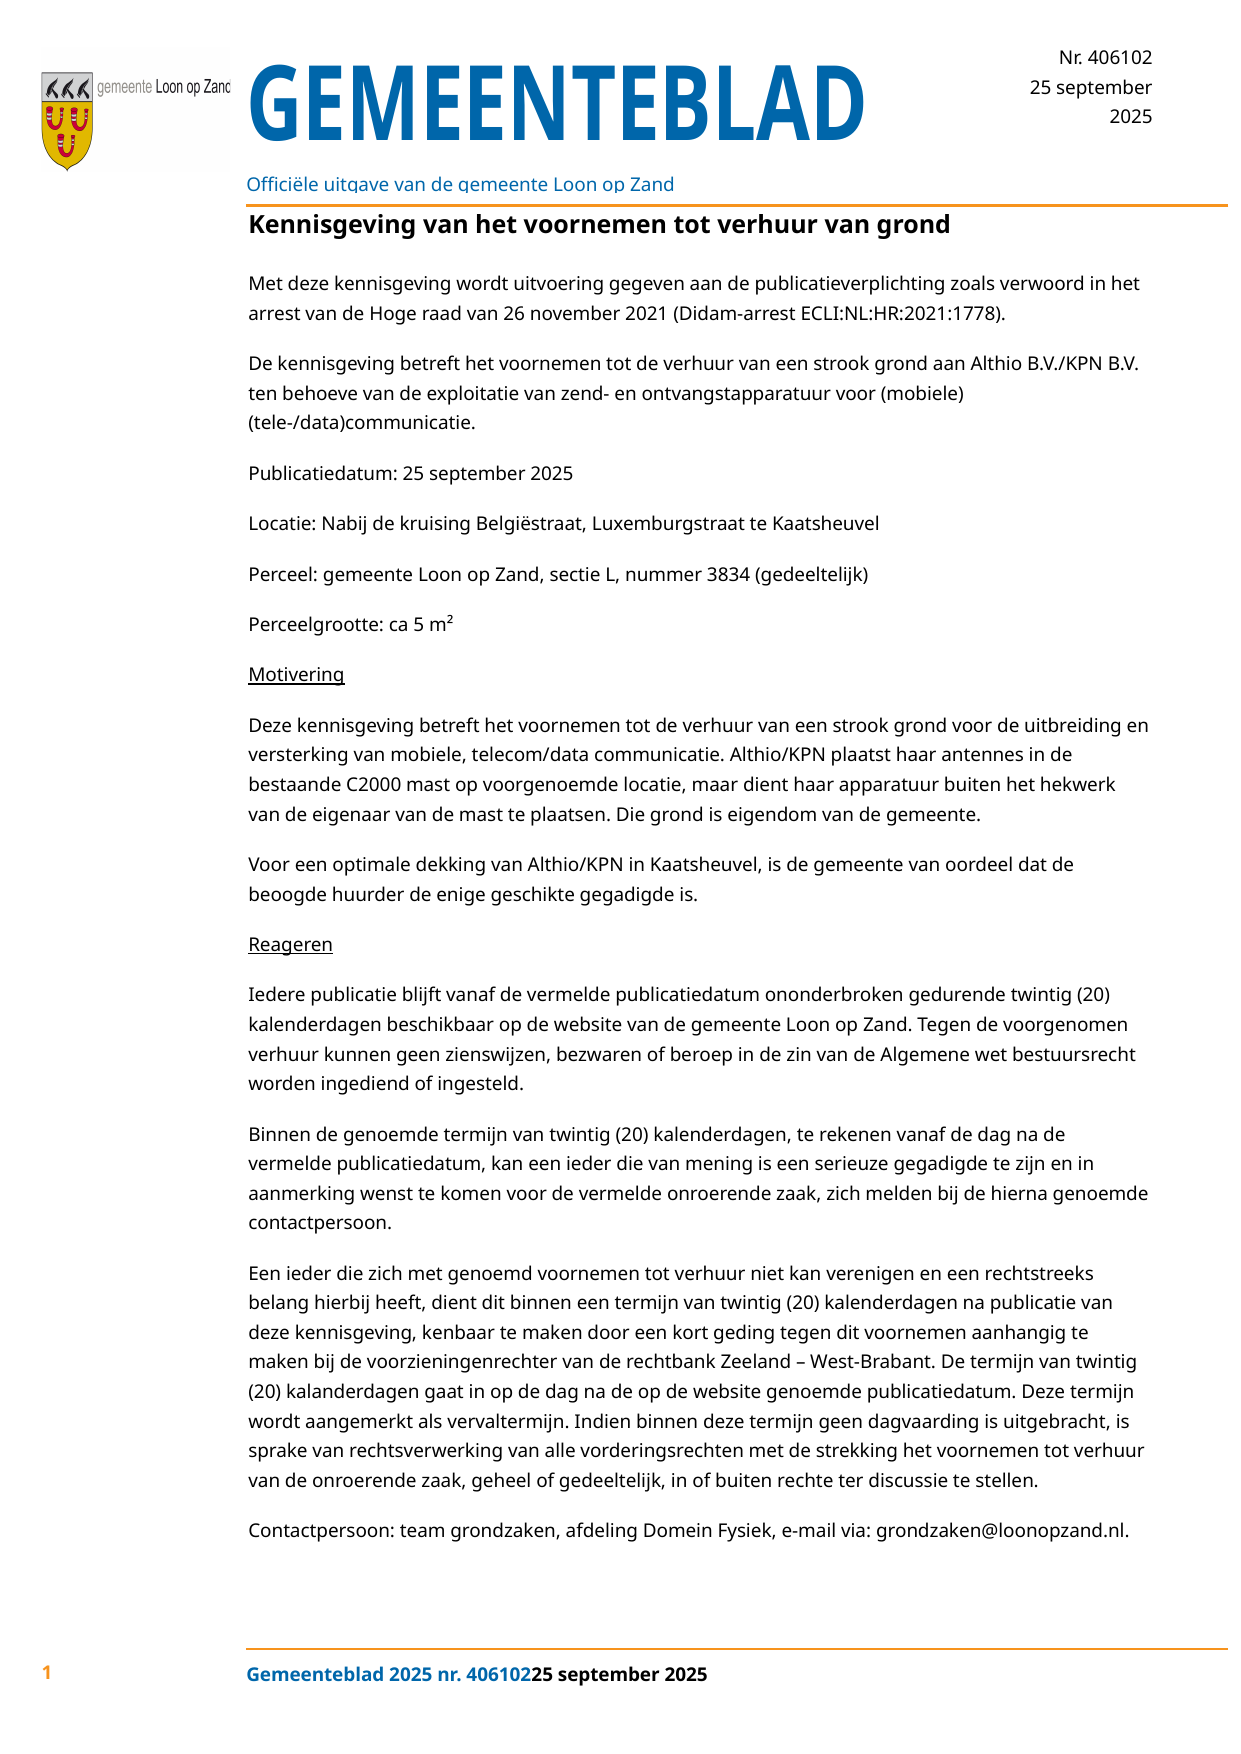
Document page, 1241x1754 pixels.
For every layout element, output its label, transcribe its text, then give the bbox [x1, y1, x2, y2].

text Kennisgeving van het voornemen tot verhuur van grond [248, 207, 1152, 241]
text Reageren [248, 931, 1152, 957]
text Locatie: Nabij de kruising Belgiëstraat, Luxemburgstraat te Kaatsheuvel [248, 510, 1152, 536]
text Een ieder die zich met genoemd voornemen tot verhuur niet kan verenigen en een rechtstreeks belang hierbij heeft, dient dit binnen een termijn van twintig (20) kalenderdagen na publicatie van deze kennisgeving, kenbaar te maken door een kort geding tegen dit voornemen aanhangig te maken bij de voorzieningenrechter van de rechtbank Zeeland – West-Brabant. De termijn van twintig (20) kalanderdagen gaat in op de dag na de op de website genoemde publicatiedatum. Deze termijn wordt aangemerkt als vervaltermijn. Indien binnen deze termijn geen dagvaarding is uitgebracht, is sprake van rechtsverwerking van alle vorderingsrechten met de strekking het voornemen tot verhuur van de onroerende zaak, geheel of gedeeltelijk, in of buiten rechte ter discussie te stellen. [248, 1260, 1152, 1493]
text Voor een optimale dekking van Althio/KPN in Kaatsheuvel, is de gemeente van oordeel dat de beoogde huurder de enige geschikte gegadigde is. [248, 851, 1152, 906]
text De kennisgeving betreft het voornemen tot de verhuur van een strook grond aan Althio B.V./KPN B.V. ten behoeve van de exploitatie van zend- en ontvangstapparatuur voor (mobiele) (tele-/data)communicatie. [248, 350, 1152, 435]
text Deze kennisgeving betreft het voornemen tot de verhuur van een strook grond voor de uitbreiding en versterking van mobiele, telecom/data communicatie. Althio/KPN plaatst haar antennes in de bestaande C2000 mast op voorgenoemde locatie, maar dient haar apparatuur buiten het hekwerk van de eigenaar van de mast te plaatsen. Die grond is eigendom van de gemeente. [248, 712, 1152, 826]
text Binnen de genoemde termijn van twintig (20) kalenderdagen, te rekenen vanaf de dag na de vermelde publicatiedatum, kan een ieder die van mening is een serieuze gegadigde te zijn en in aanmerking wenst te komen voor de vermelde onroerende zaak, zich melden bij de hierna genoemde contactpersoon. [248, 1121, 1152, 1235]
text Contactpersoon: team grondzaken, afdeling Domein Fysiek, e-mail via: grondzaken@loonopzand.nl. [248, 1517, 1152, 1543]
text Iedere publicatie blijft vanaf de vermelde publicatiedatum ononderbroken gedurende twintig (20) kalenderdagen beschikbaar op de website van de gemeente Loon op Zand. Tegen de voorgenomen verhuur kunnen geen zienswijzen, bezwaren of beroep in de zin van de Algemene wet bestuursrecht worden ingediend of ingesteld. [248, 982, 1152, 1096]
text Met deze kennisgeving wordt uitvoering gegeven aan de publicatieverplichting zoals verwoord in het arrest van de Hoge raad van 26 november 2021 (Didam-arrest ECLI:NL:HR:2021:1778). [248, 270, 1152, 326]
picture [41, 47, 231, 172]
text Motivering [248, 662, 1152, 687]
text Perceelgrootte: ca 5 m² [248, 611, 1152, 637]
text Perceel: gemeente Loon op Zand, sectie L, nummer 3834 (gedeeltelijk) [248, 561, 1152, 586]
text Publicatiedatum: 25 september 2025 [248, 460, 1152, 486]
